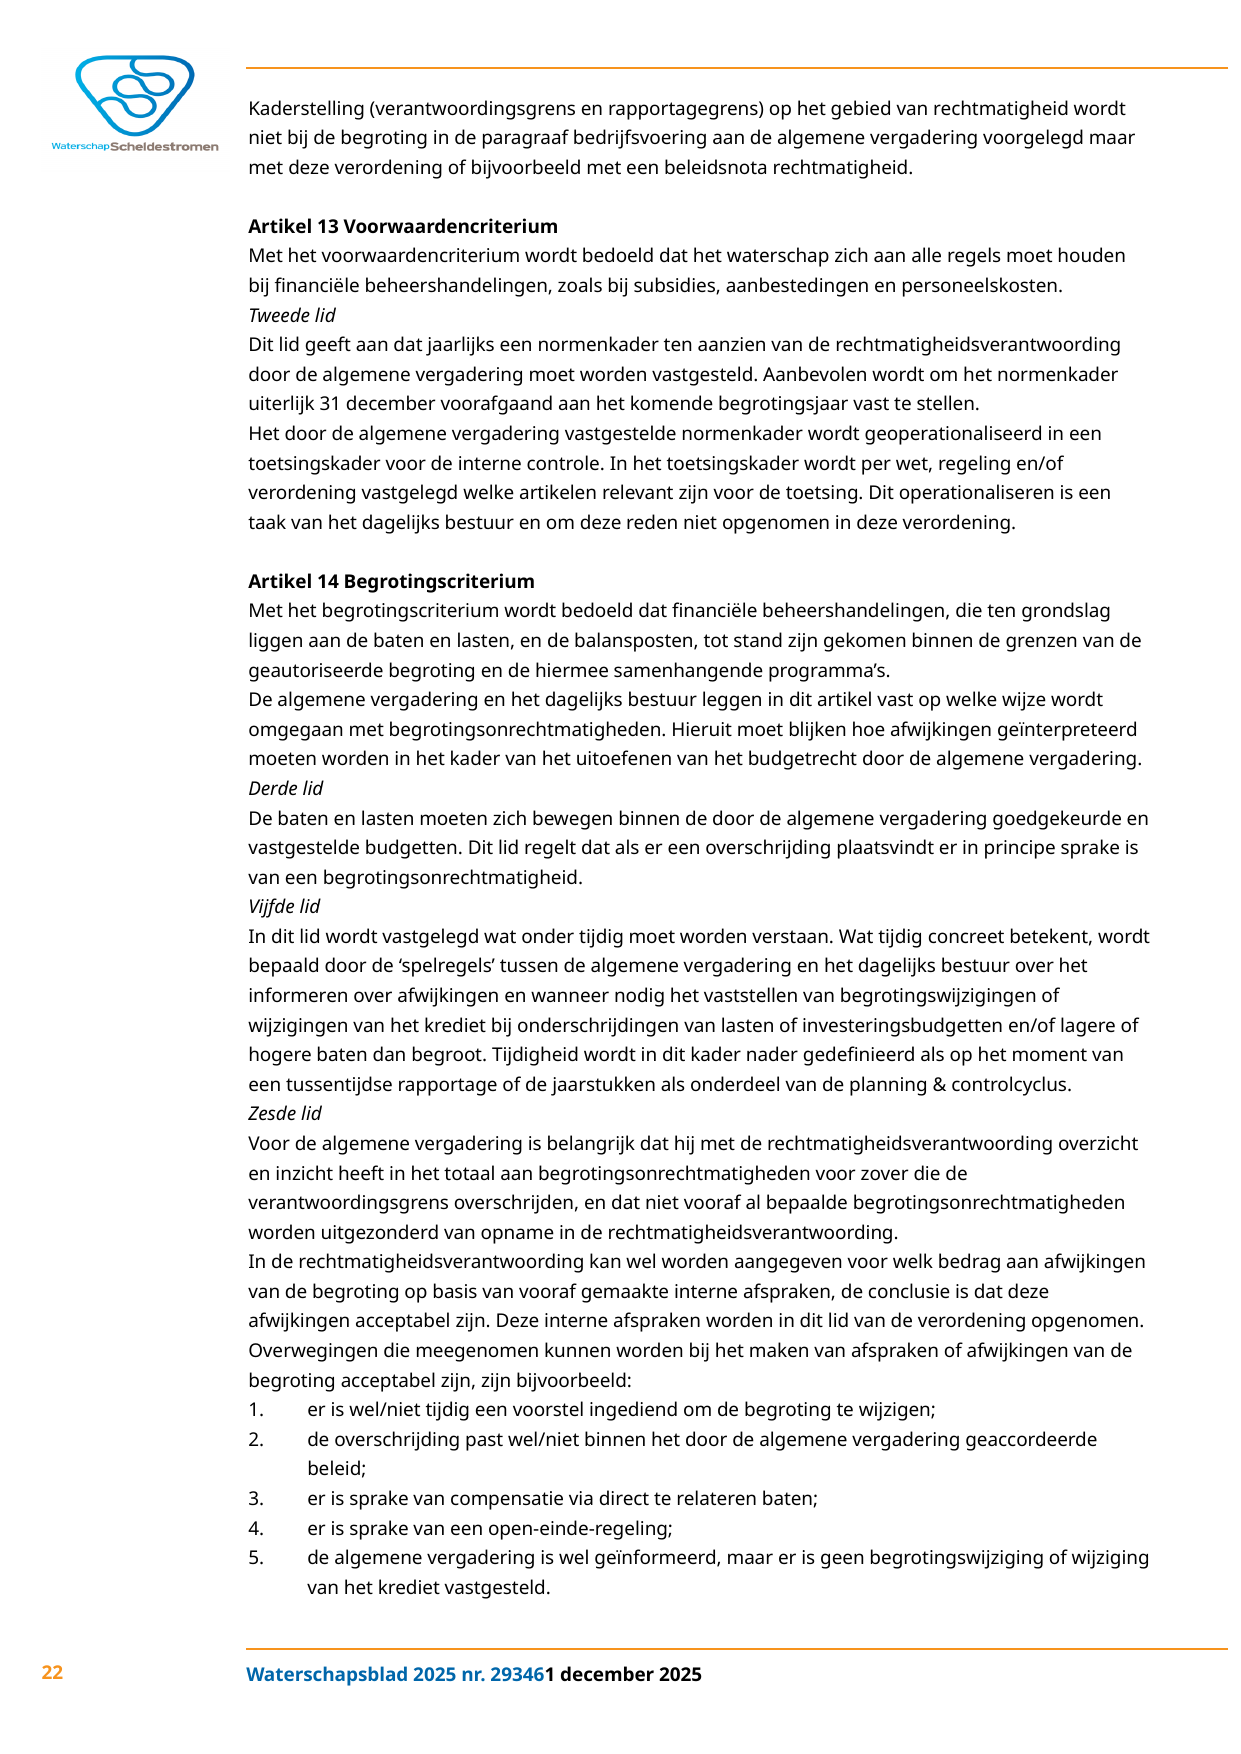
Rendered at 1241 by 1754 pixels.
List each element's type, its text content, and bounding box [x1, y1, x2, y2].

text Artikel 13 Voorwaardencriterium [248, 213, 1152, 239]
text Tweede lid [248, 302, 1152, 328]
list er is wel/niet tijdig een voorstel ingediend om de begroting te wijzigen; [248, 1396, 1152, 1422]
text Artikel 14 Begrotingscriterium [248, 568, 1152, 594]
text Voor de algemene vergadering is belangrijk dat hij met de rechtmatigheidsverantwoording overzicht en inzicht heeft in het totaal aan begrotingsonrechtmatigheden voor zover die de verantwoordingsgrens overschrijden, en dat niet vooraf al bepaalde begrotingsonrechtmatigheden worden uitgezonderd van opname in de rechtmatigheidsverantwoording. [248, 1130, 1152, 1245]
text Zesde lid [248, 1101, 1152, 1126]
text Vijfde lid [248, 893, 1152, 919]
text In dit lid wordt vastgelegd wat onder tijdig moet worden verstaan. Wat tijdig concreet betekent, wordt bepaald door de ‘spelregels’ tussen de algemene vergadering en het dagelijks bestuur over het informeren over afwijkingen en wanneer nodig het vaststellen van begrotingswijzigingen of wijzigingen van het krediet bij onderschrijdingen van lasten of investeringsbudgetten en/of lagere of hogere baten dan begroot. Tijdigheid wordt in dit kader nader gedefinieerd als op het moment van een tussentijdse rapportage of de jaarstukken als onderdeel van de planning & controlcyclus. [248, 923, 1152, 1097]
text Met het begrotingscriterium wordt bedoeld dat financiële beheershandelingen, die ten grondslag liggen aan de baten en lasten, en de balansposten, tot stand zijn gekomen binnen de grenzen van de geautoriseerde begroting en de hiermee samenhangende programma’s. [248, 598, 1152, 683]
list de algemene vergadering is wel geïnformeerd, maar er is geen begrotingswijziging of wijziging van het krediet vastgesteld. [248, 1544, 1152, 1600]
text Kaderstelling (verantwoordingsgrens en rapportagegrens) op het gebied van rechtmatigheid wordt niet bij de begroting in de paragraaf bedrijfsvoering aan de algemene vergadering voorgelegd maar met deze verordening of bijvoorbeeld met een beleidsnota rechtmatigheid. [248, 95, 1152, 180]
picture [41, 47, 231, 172]
list er is sprake van een open-einde-regeling; [248, 1515, 1152, 1541]
list de overschrijding past wel/niet binnen het door de algemene vergadering geaccordeerde beleid; [248, 1426, 1152, 1481]
text De algemene vergadering en het dagelijks bestuur leggen in dit artikel vast op welke wijze wordt omgegaan met begrotingsonrechtmatigheden. Hieruit moet blijken hoe afwijkingen geïnterpreteerd moeten worden in het kader van het uitoefenen van het budgetrecht door de algemene vergadering. [248, 686, 1152, 771]
text Derde lid [248, 775, 1152, 801]
text Met het voorwaardencriterium wordt bedoeld dat het waterschap zich aan alle regels moet houden bij financiële beheershandelingen, zoals bij subsidies, aanbestedingen en personeelskosten. [248, 243, 1152, 298]
text Het door de algemene vergadering vastgestelde normenkader wordt geoperationaliseerd in een toetsingskader voor de interne controle. In het toetsingskader wordt per wet, regeling en/of verordening vastgelegd welke artikelen relevant zijn voor de toetsing. Dit operationaliseren is een taak van het dagelijks bestuur en om deze reden niet opgenomen in deze verordening. [248, 420, 1152, 535]
text Dit lid geeft aan dat jaarlijks een normenkader ten aanzien van de rechtmatigheidsverantwoording door de algemene vergadering moet worden vastgesteld. Aanbevolen wordt om het normenkader uiterlijk 31 december voorafgaand aan het komende begrotingsjaar vast te stellen. [248, 331, 1152, 416]
list er is sprake van compensatie via direct te relateren baten; [248, 1485, 1152, 1511]
text In de rechtmatigheidsverantwoording kan wel worden aangegeven voor welk bedrag aan afwijkingen van de begroting op basis van vooraf gemaakte interne afspraken, de conclusie is dat deze afwijkingen acceptabel zijn. Deze interne afspraken worden in dit lid van de verordening opgenomen. Overwegingen die meegenomen kunnen worden bij het maken van afspraken of afwijkingen van de begroting acceptabel zijn, zijn bijvoorbeeld: [248, 1248, 1152, 1393]
text De baten en lasten moeten zich bewegen binnen de door de algemene vergadering goedgekeurde en vastgestelde budgetten. Dit lid regelt dat als er een overschrijding plaatsvindt er in principe sprake is van een begrotingsonrechtmatigheid. [248, 805, 1152, 890]
